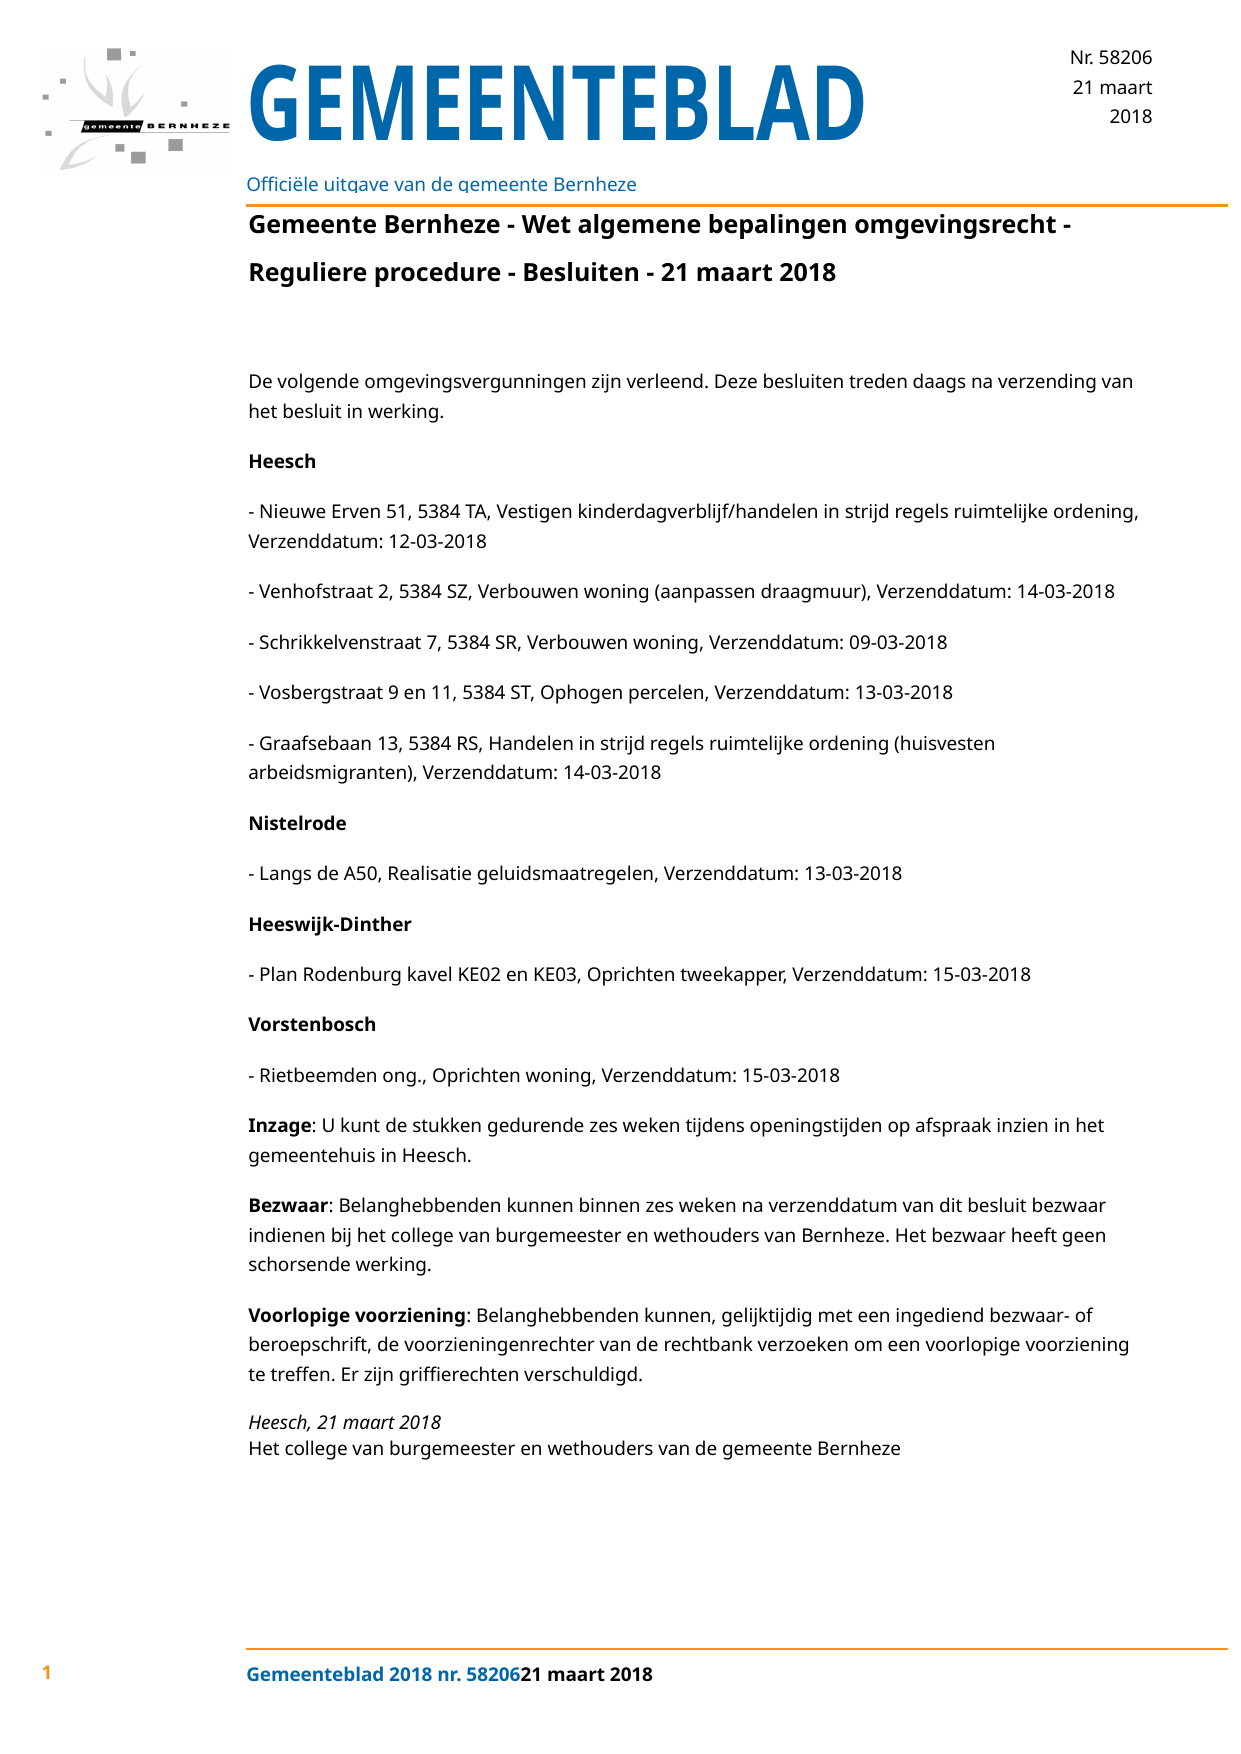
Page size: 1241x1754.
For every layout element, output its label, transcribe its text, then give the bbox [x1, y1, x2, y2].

text - Plan Rodenburg kavel KE02 en KE03, Oprichten tweekapper, Verzenddatum: 15-03-2018 [248, 961, 1152, 987]
text - Rietbeemden ong., Oprichten woning, Verzenddatum: 15-03-2018 [248, 1062, 1152, 1088]
text Gemeente Bernheze - Wet algemene bepalingen omgevingsrecht - Reguliere procedure - Besluiten - 21 maart 2018 [248, 207, 1152, 288]
text Vorstenbosch [248, 1012, 1152, 1037]
text Heesch, 21 maart 2018 [248, 1409, 1152, 1435]
picture [41, 47, 231, 172]
text - Schrikkelvenstraat 7, 5384 SR, Verbouwen woning, Verzenddatum: 09-03-2018 [248, 629, 1152, 655]
text Het college van burgemeester en wethouders van de gemeente Bernheze [248, 1435, 1152, 1461]
text Nistelrode [248, 810, 1152, 836]
text Heesch [248, 448, 1152, 474]
text - Vosbergstraat 9 en 11, 5384 ST, Ophogen percelen, Verzenddatum: 13-03-2018 [248, 679, 1152, 705]
text Bezwaar: Belanghebbenden kunnen binnen zes weken na verzenddatum van dit besluit bezwaar indienen bij het college van burgemeester en wethouders van Bernheze. Het bezwaar heeft geen schorsende werking. [248, 1192, 1152, 1277]
text - Nieuwe Erven 51, 5384 TA, Vestigen kinderdagverblijf/handelen in strijd regels ruimtelijke ordening, Verzenddatum: 12-03-2018 [248, 499, 1152, 554]
text - Graafsebaan 13, 5384 RS, Handelen in strijd regels ruimtelijke ordening (huisvesten arbeidsmigranten), Verzenddatum: 14-03-2018 [248, 730, 1152, 785]
text Inzage: U kunt de stukken gedurende zes weken tijdens openingstijden op afspraak inzien in het gemeentehuis in Heesch. [248, 1112, 1152, 1168]
text Voorlopige voorziening: Belanghebbenden kunnen, gelijktijdig met een ingediend bezwaar- of beroepschrift, de voorzieningenrechter van de rechtbank verzoeken om een voorlopige voorziening te treffen. Er zijn griffierechten verschuldigd. [248, 1302, 1152, 1387]
text Heeswijk-Dinther [248, 911, 1152, 937]
text - Langs de A50, Realisatie geluidsmaatregelen, Verzenddatum: 13-03-2018 [248, 860, 1152, 886]
text - Venhofstraat 2, 5384 SZ, Verbouwen woning (aanpassen draagmuur), Verzenddatum: 14-03-2018 [248, 579, 1152, 604]
text De volgende omgevingsvergunningen zijn verleend. Deze besluiten treden daags na verzending van het besluit in werking. [248, 368, 1152, 424]
